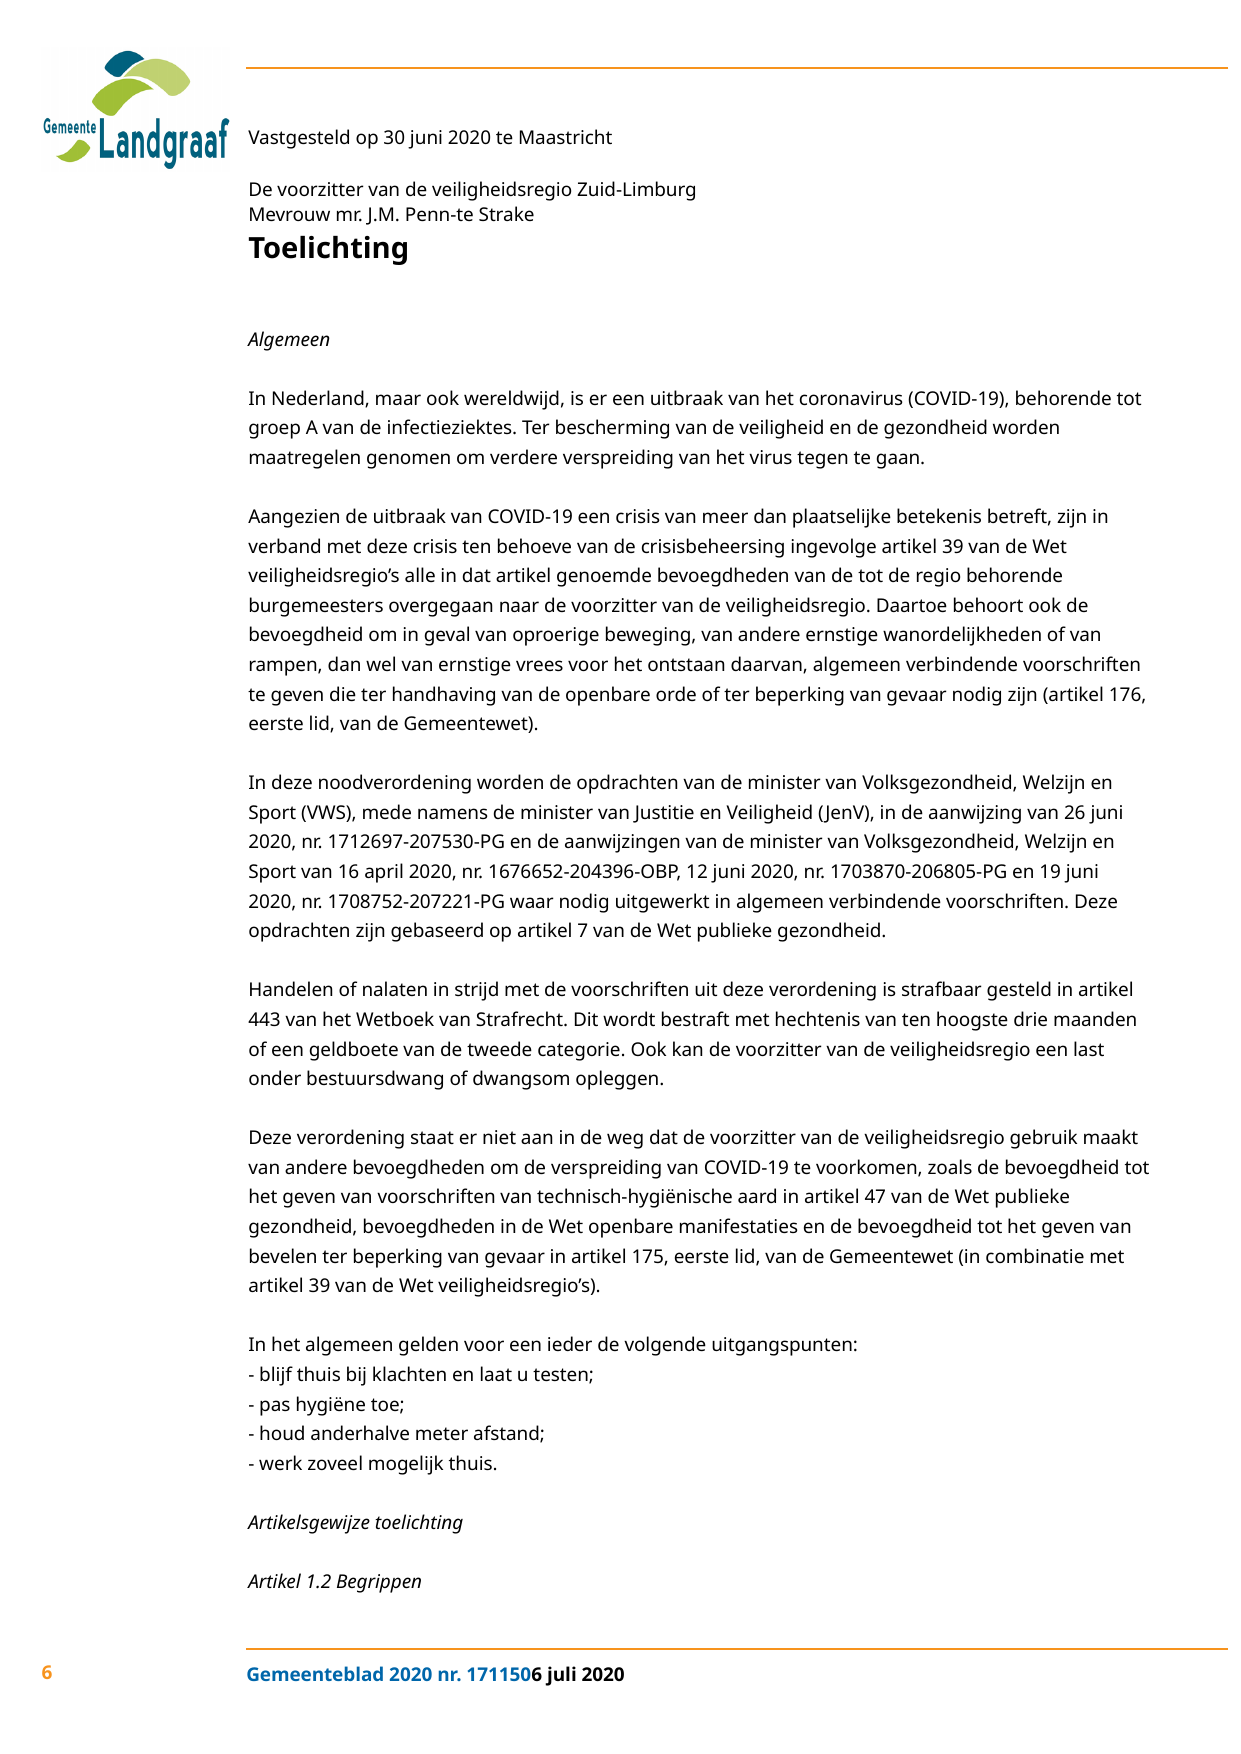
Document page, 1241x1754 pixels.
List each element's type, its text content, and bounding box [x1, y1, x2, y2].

text Handelen of nalaten in strijd met de voorschriften uit deze verordening is strafbaar gesteld in artikel 443 van het Wetboek van Strafrecht. Dit wordt bestraft met hechtenis van ten hoogste drie maanden of een geldboete van de tweede categorie. Ook kan de voorzitter van de veiligheidsregio een last onder bestuursdwang of dwangsom opleggen. [248, 977, 1152, 1091]
text Artikel 1.2 Begrippen [248, 1568, 1152, 1594]
text Aangezien de uitbraak van COVID-19 een crisis van meer dan plaatselijke betekenis betreft, zijn in verband met deze crisis ten behoeve van de crisisbeheersing ingevolge artikel 39 van de Wet veiligheidsregio’s alle in dat artikel genoemde bevoegdheden van de tot de regio behorende burgemeesters overgegaan naar de voorzitter van de veiligheidsregio. Daartoe behoort ook de bevoegdheid om in geval van oproerige beweging, van andere ernstige wanordelijkheden of van rampen, dan wel van ernstige vrees voor het ontstaan daarvan, algemeen verbindende voorschriften te geven die ter handhaving van de openbare orde of ter beperking van gevaar nodig zijn (artikel 176, eerste lid, van de Gemeentewet). [248, 503, 1152, 736]
text Toelichting [248, 227, 1152, 267]
text Vastgesteld op 30 juni 2020 te Maastricht [248, 124, 1152, 150]
picture [41, 47, 231, 172]
text De voorzitter van de veiligheidsregio Zuid-Limburg [248, 176, 1152, 202]
text - werk zoveel mogelijk thuis. [248, 1450, 1152, 1476]
text In Nederland, maar ook wereldwijd, is er een uitbraak van het coronavirus (COVID-19), behorende tot groep A van de infectieziektes. Ter bescherming van de veiligheid en de gezondheid worden maatregelen genomen om verdere verspreiding van het virus tegen te gaan. [248, 385, 1152, 470]
text In deze noodverordening worden de opdrachten van de minister van Volksgezondheid, Welzijn en Sport (VWS), mede namens de minister van Justitie en Veiligheid (JenV), in de aanwijzing van 26 juni 2020, nr. 1712697-207530-PG en de aanwijzingen van de minister van Volksgezondheid, Welzijn en Sport van 16 april 2020, nr. 1676652-204396-OBP, 12 juni 2020, nr. 1703870-206805-PG en 19 juni 2020, nr. 1708752-207221-PG waar nodig uitgewerkt in algemeen verbindende voorschriften. Deze opdrachten zijn gebaseerd op artikel 7 van de Wet publieke gezondheid. [248, 769, 1152, 943]
text - houd anderhalve meter afstand; [248, 1420, 1152, 1446]
text - pas hygiëne toe; [248, 1391, 1152, 1416]
text Mevrouw mr. J.M. Penn-te Strake [248, 202, 1152, 227]
text In het algemeen gelden voor een ieder de volgende uitgangspunten: [248, 1332, 1152, 1357]
text Deze verordening staat er niet aan in de weg dat de voorzitter van de veiligheidsregio gebruik maakt van andere bevoegdheden om de verspreiding van COVID-19 te voorkomen, zoals de bevoegdheid tot het geven van voorschriften van technisch-hygiënische aard in artikel 47 van de Wet publieke gezondheid, bevoegdheden in de Wet openbare manifestaties en de bevoegdheid tot het geven van bevelen ter beperking van gevaar in artikel 175, eerste lid, van de Gemeentewet (in combinatie met artikel 39 van de Wet veiligheidsregio’s). [248, 1124, 1152, 1298]
text - blijf thuis bij klachten en laat u testen; [248, 1361, 1152, 1387]
text Artikelsgewijze toelichting [248, 1509, 1152, 1535]
text Algemeen [248, 326, 1152, 351]
